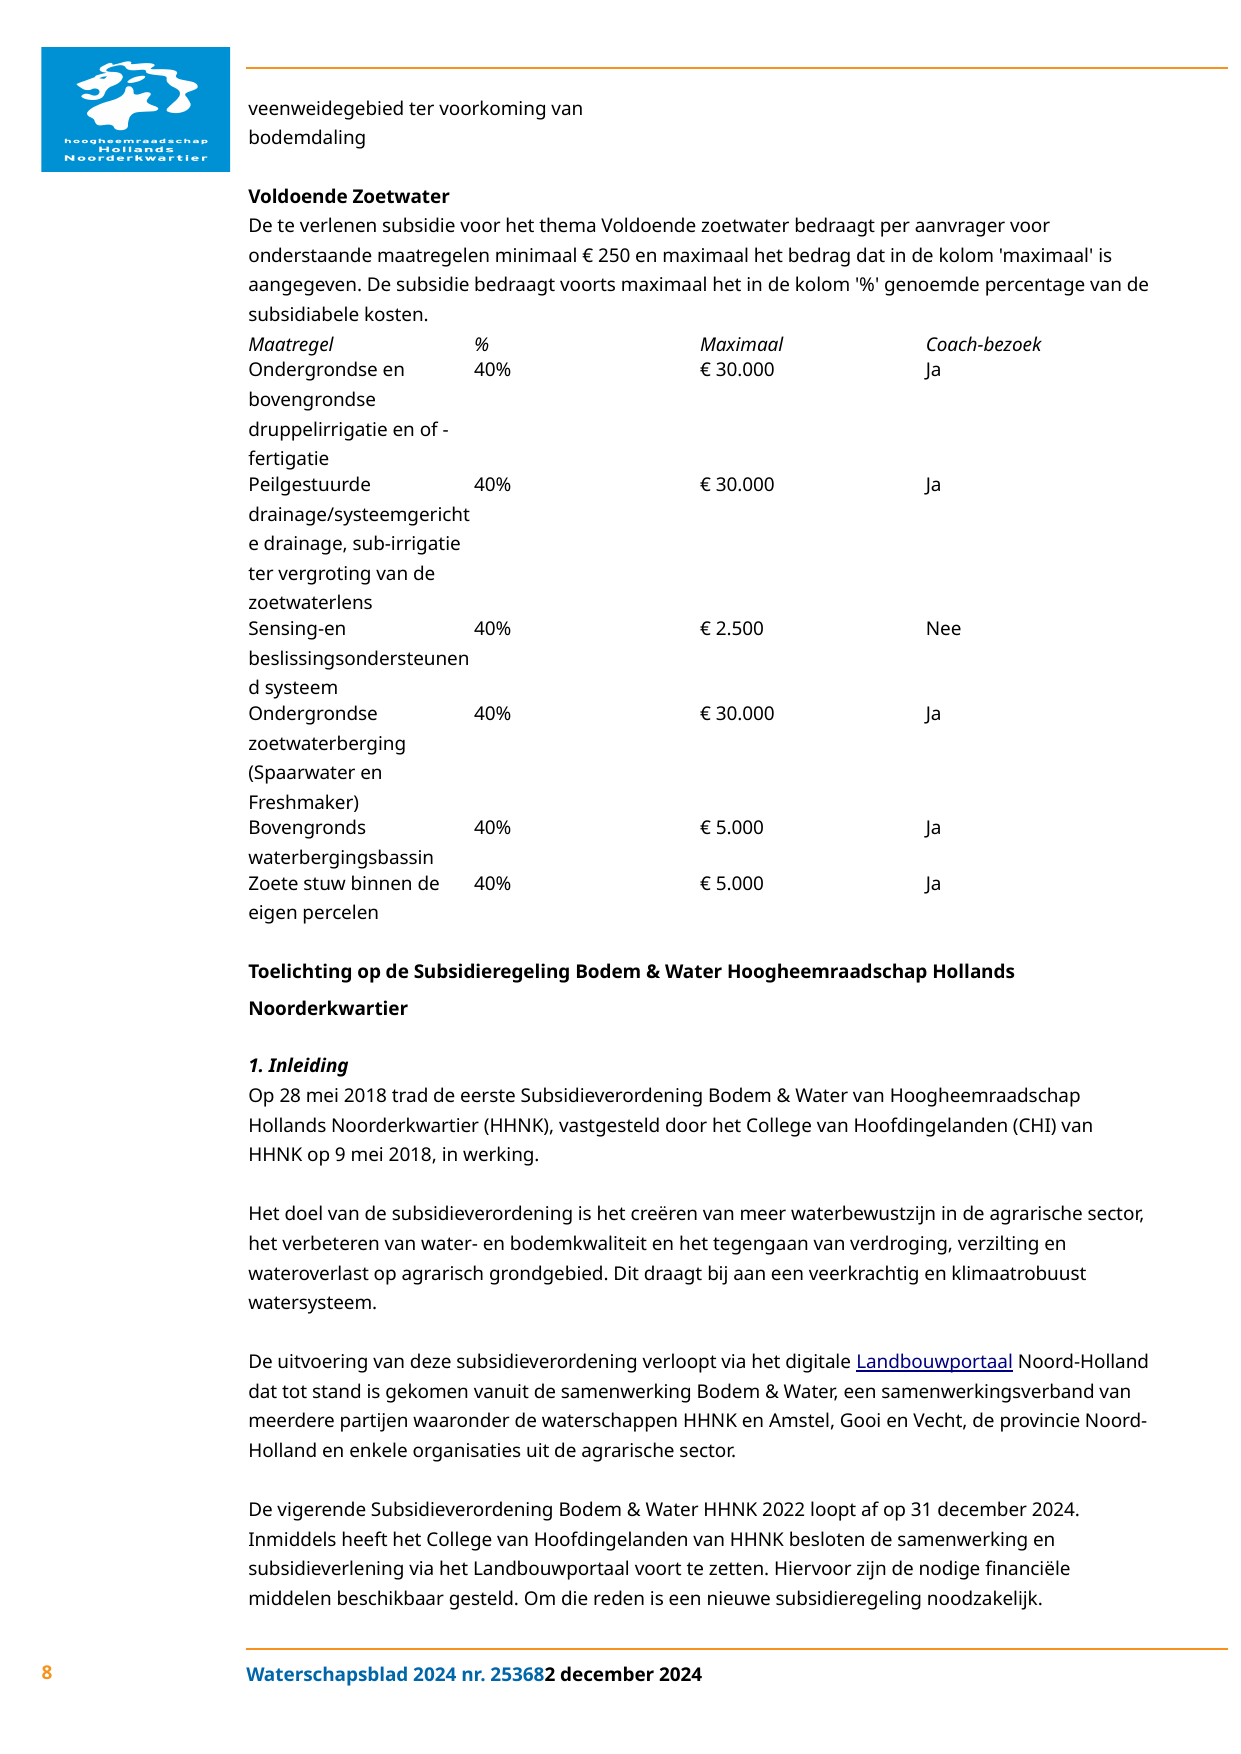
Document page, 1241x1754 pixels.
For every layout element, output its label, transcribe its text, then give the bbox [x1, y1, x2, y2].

table_cell Bovengronds waterbergingsbassin [248, 815, 474, 870]
table_cell € 2.500 [700, 615, 926, 700]
text De vigerende Subsidieverordening Bodem & Water HHNK 2022 loopt af op 31 december 2024. Inmiddels heeft het College van Hoofdingelanden van HHNK besloten de samenwerking en subsidieverlening via het Landbouwportaal voort te zetten. Hiervoor zijn de nodige financiële middelen beschikbaar gesteld. Om die reden is een nieuwe subsidieregeling noodzakelijk. [248, 1496, 1152, 1611]
picture [129, 76, 144, 82]
table_cell Peilgestuurde drainage/systeemgerichte drainage, sub-irrigatie ter vergroting van de zoetwaterlens [248, 471, 474, 615]
table_cell Ondergrondse zoetwaterberging (Spaarwater en Freshmaker) [248, 700, 474, 814]
text Het doel van de subsidieverordening is het creëren van meer waterbewustzijn in de agrarische sector, het verbeteren van water- en bodemkwaliteit en het tegengaan van verdroging, verzilting en wateroverlast op agrarisch grondgebied. Dit draagt bij aan een veerkrachtig en klimaatrobuust watersysteem. [248, 1201, 1152, 1315]
table_header Coach-bezoek [926, 331, 1152, 357]
table_cell 40% [474, 815, 700, 870]
table_cell [839, 95, 995, 150]
table_header Maximaal [700, 331, 926, 357]
table_cell 40% [474, 615, 700, 700]
table_cell € 5.000 [700, 870, 926, 925]
table_cell € 30.000 [700, 357, 926, 471]
table_cell Sensing-en beslissingsondersteunend systeem [248, 615, 474, 700]
text 1. Inleiding [248, 1053, 1152, 1078]
table_cell Ja [926, 700, 1152, 814]
text Voldoende Zoetwater [248, 183, 1152, 209]
table_cell Zoete stuw binnen de eigen percelen [248, 870, 474, 925]
text De te verlenen subsidie voor het thema Voldoende zoetwater bedraagt per aanvrager voor onderstaande maatregelen minimaal € 250 en maximaal het bedrag dat in de kolom 'maximaal' is aangegeven. De subsidie bedraagt voorts maximaal het in de kolom '%' genoemde percentage van de subsidiabele kosten. [248, 212, 1152, 327]
picture [78, 64, 122, 99]
table_cell € 5.000 [700, 815, 926, 870]
table_header Maatregel [248, 331, 474, 357]
table_cell 40% [474, 700, 700, 814]
picture [118, 62, 197, 112]
table_cell Nee [926, 615, 1152, 700]
table_cell [995, 95, 1152, 150]
table_header % [474, 331, 700, 357]
table_cell 40% [474, 471, 700, 615]
text Toelichting op de Subsidieregeling Bodem & Water Hoogheemraadschap Hollands Noorderkwartier [248, 958, 1152, 1023]
table_cell [683, 95, 839, 150]
text Op 28 mei 2018 trad de eerste Subsidieverordening Bodem & Water van Hoogheemraadschap Hollands Noorderkwartier (HHNK), vastgesteld door het College van Hoofdingelanden (CHI) van HHNK op 9 mei 2018, in werking. [248, 1082, 1152, 1167]
text De uitvoering van deze subsidieverordening verloopt via het digitale Landbouwportaal Noord-Holland dat tot stand is gekomen vanuit de samenwerking Bodem & Water, een samenwerkingsverband van meerdere partijen waaronder de waterschappen HHNK en Amstel, Gooi en Vecht, de provincie Noord-Holland en enkele organisaties uit de agrarische sector. [248, 1348, 1152, 1463]
table_cell Ja [926, 357, 1152, 471]
table_cell 40% [474, 870, 700, 925]
table_cell € 30.000 [700, 700, 926, 814]
table_cell Ja [926, 471, 1152, 615]
table_cell Ja [926, 815, 1152, 870]
picture [88, 87, 157, 130]
table_cell 40% [474, 357, 700, 471]
table_cell Ja [926, 870, 1152, 925]
table_cell veenweidegebied ter voorkoming van bodemdaling [248, 95, 683, 150]
table_cell Ondergrondse en bovengrondse druppelirrigatie en of -fertigatie [248, 357, 474, 471]
table_cell € 30.000 [700, 471, 926, 615]
